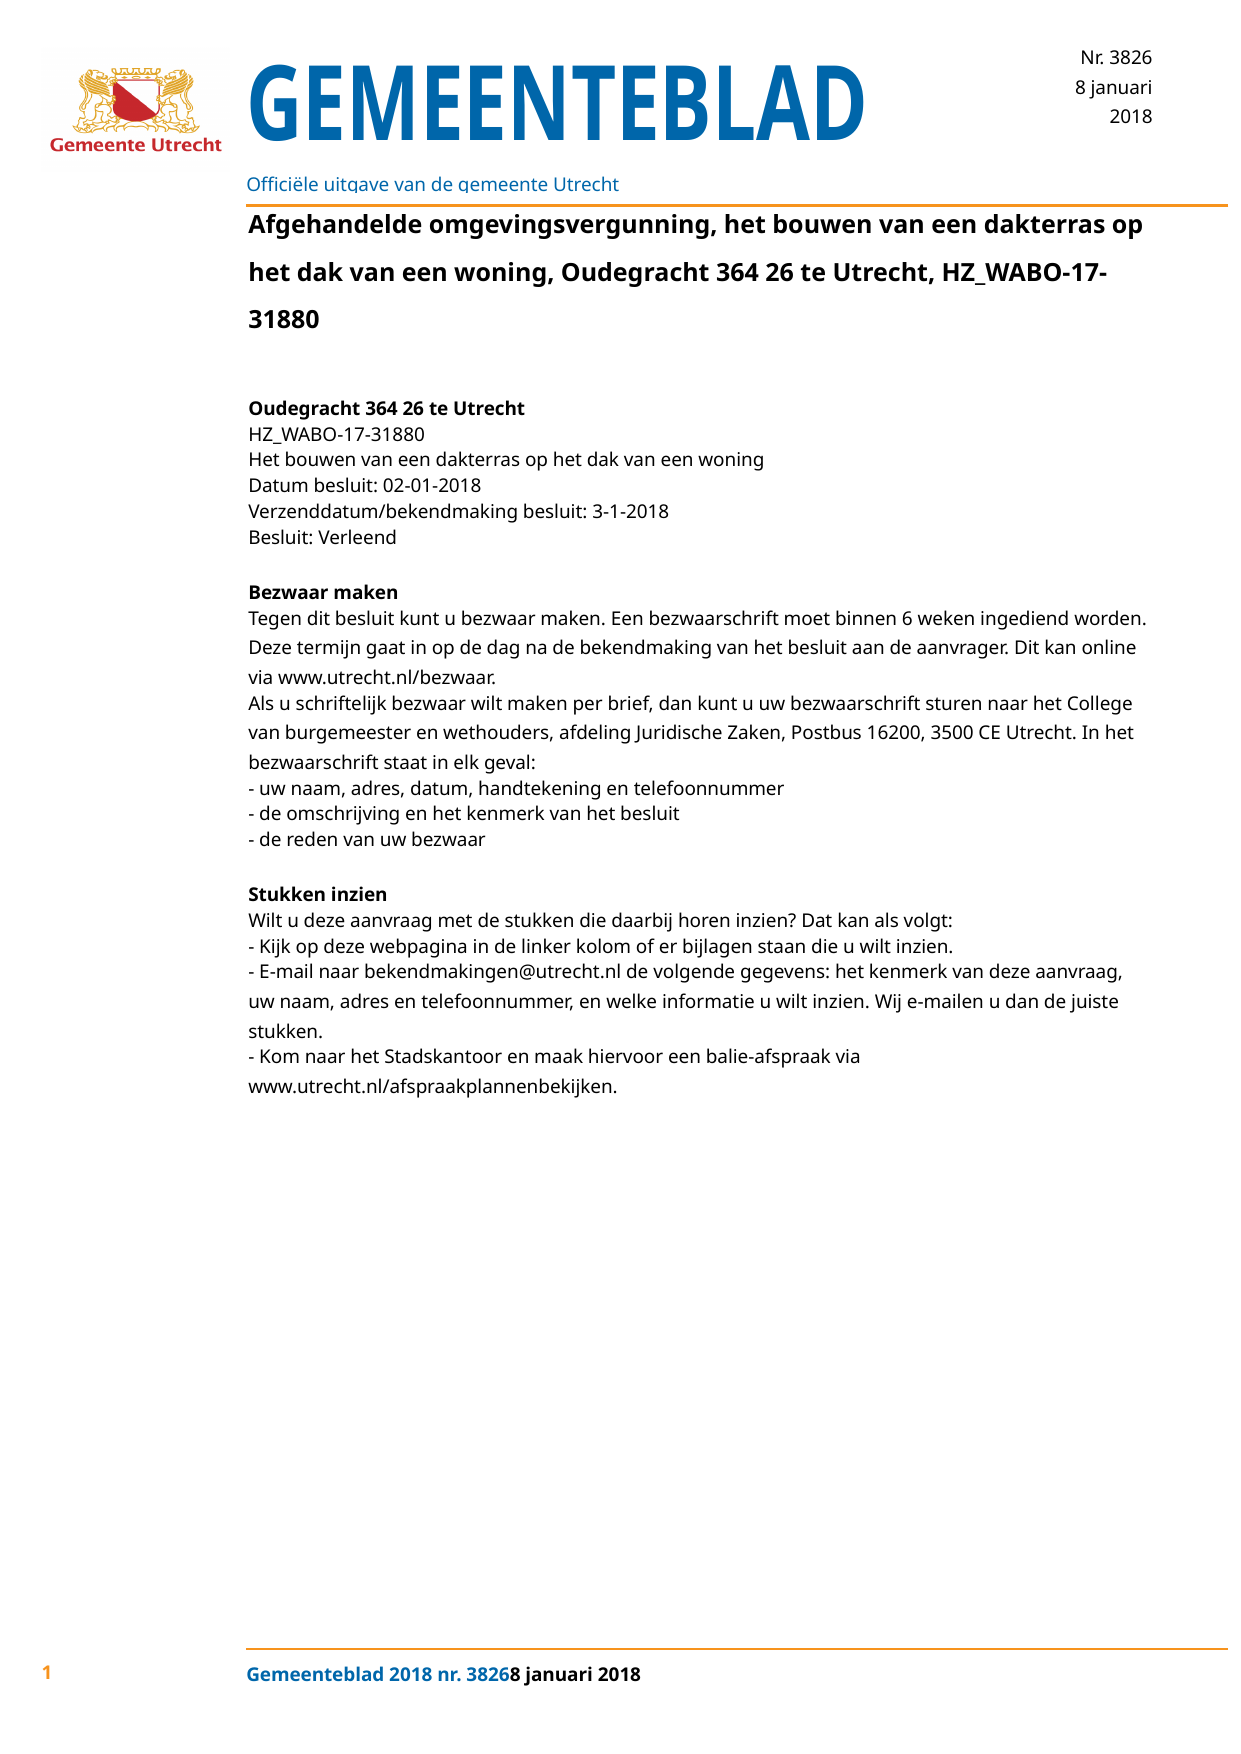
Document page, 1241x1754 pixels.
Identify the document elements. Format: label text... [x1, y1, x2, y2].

table_cell - uw naam, adres, datum, handtekening en telefoonnummer [248, 775, 1152, 800]
table_cell - Kom naar het Stadskantoor en maak hiervoor een balie-afspraak via www.utrecht.nl/afspraakplannenbekijken. [248, 1044, 1152, 1099]
table_cell Het bouwen van een dakterras op het dak van een woning [248, 447, 1152, 472]
table_cell Tegen dit besluit kunt u bezwaar maken. Een bezwaarschrift moet binnen 6 weken ingediend worden. Deze termijn gaat in op de dag na de bekendmaking van het besluit aan de aanvrager. Dit kan online via www.utrecht.nl/bezwaar. [248, 605, 1152, 690]
table_cell Wilt u deze aanvraag met de stukken die daarbij horen inzien? Dat kan als volgt: [248, 907, 1152, 933]
table_cell Stukken inzien [248, 881, 1152, 907]
table_cell - de reden van uw bezwaar [248, 826, 1152, 881]
table_cell - E-mail naar bekendmakingen@utrecht.nl de volgende gegevens: het kenmerk van deze aanvraag, uw naam, adres en telefoonnummer, en welke informatie u wilt inzien. Wij e-mailen u dan de juiste stukken. [248, 959, 1152, 1043]
picture [41, 47, 231, 172]
table_cell HZ_WABO-17-31880 [248, 421, 1152, 447]
table_header Oudegracht 364 26 te Utrecht [248, 395, 1152, 421]
table_cell - de omschrijving en het kenmerk van het besluit [248, 800, 1152, 826]
table_cell Verzenddatum/bekendmaking besluit: 3-1-2018 [248, 498, 1152, 524]
table_cell Besluit: Verleend [248, 524, 1152, 579]
table_cell Bezwaar maken [248, 579, 1152, 605]
table_cell Datum besluit: 02-01-2018 [248, 473, 1152, 498]
table_cell - Kijk op deze webpagina in de linker kolom of er bijlagen staan die u wilt inzien. [248, 933, 1152, 959]
table_cell Als u schriftelijk bezwaar wilt maken per brief, dan kunt u uw bezwaarschrift sturen naar het College van burgemeester en wethouders, afdeling Juridische Zaken, Postbus 16200, 3500 CE Utrecht. In het bezwaarschrift staat in elk geval: [248, 690, 1152, 775]
text Afgehandelde omgevingsvergunning, het bouwen van een dakterras op het dak van een woning, Oudegracht 364 26 te Utrecht, HZ_WABO-17-31880 [248, 207, 1152, 336]
